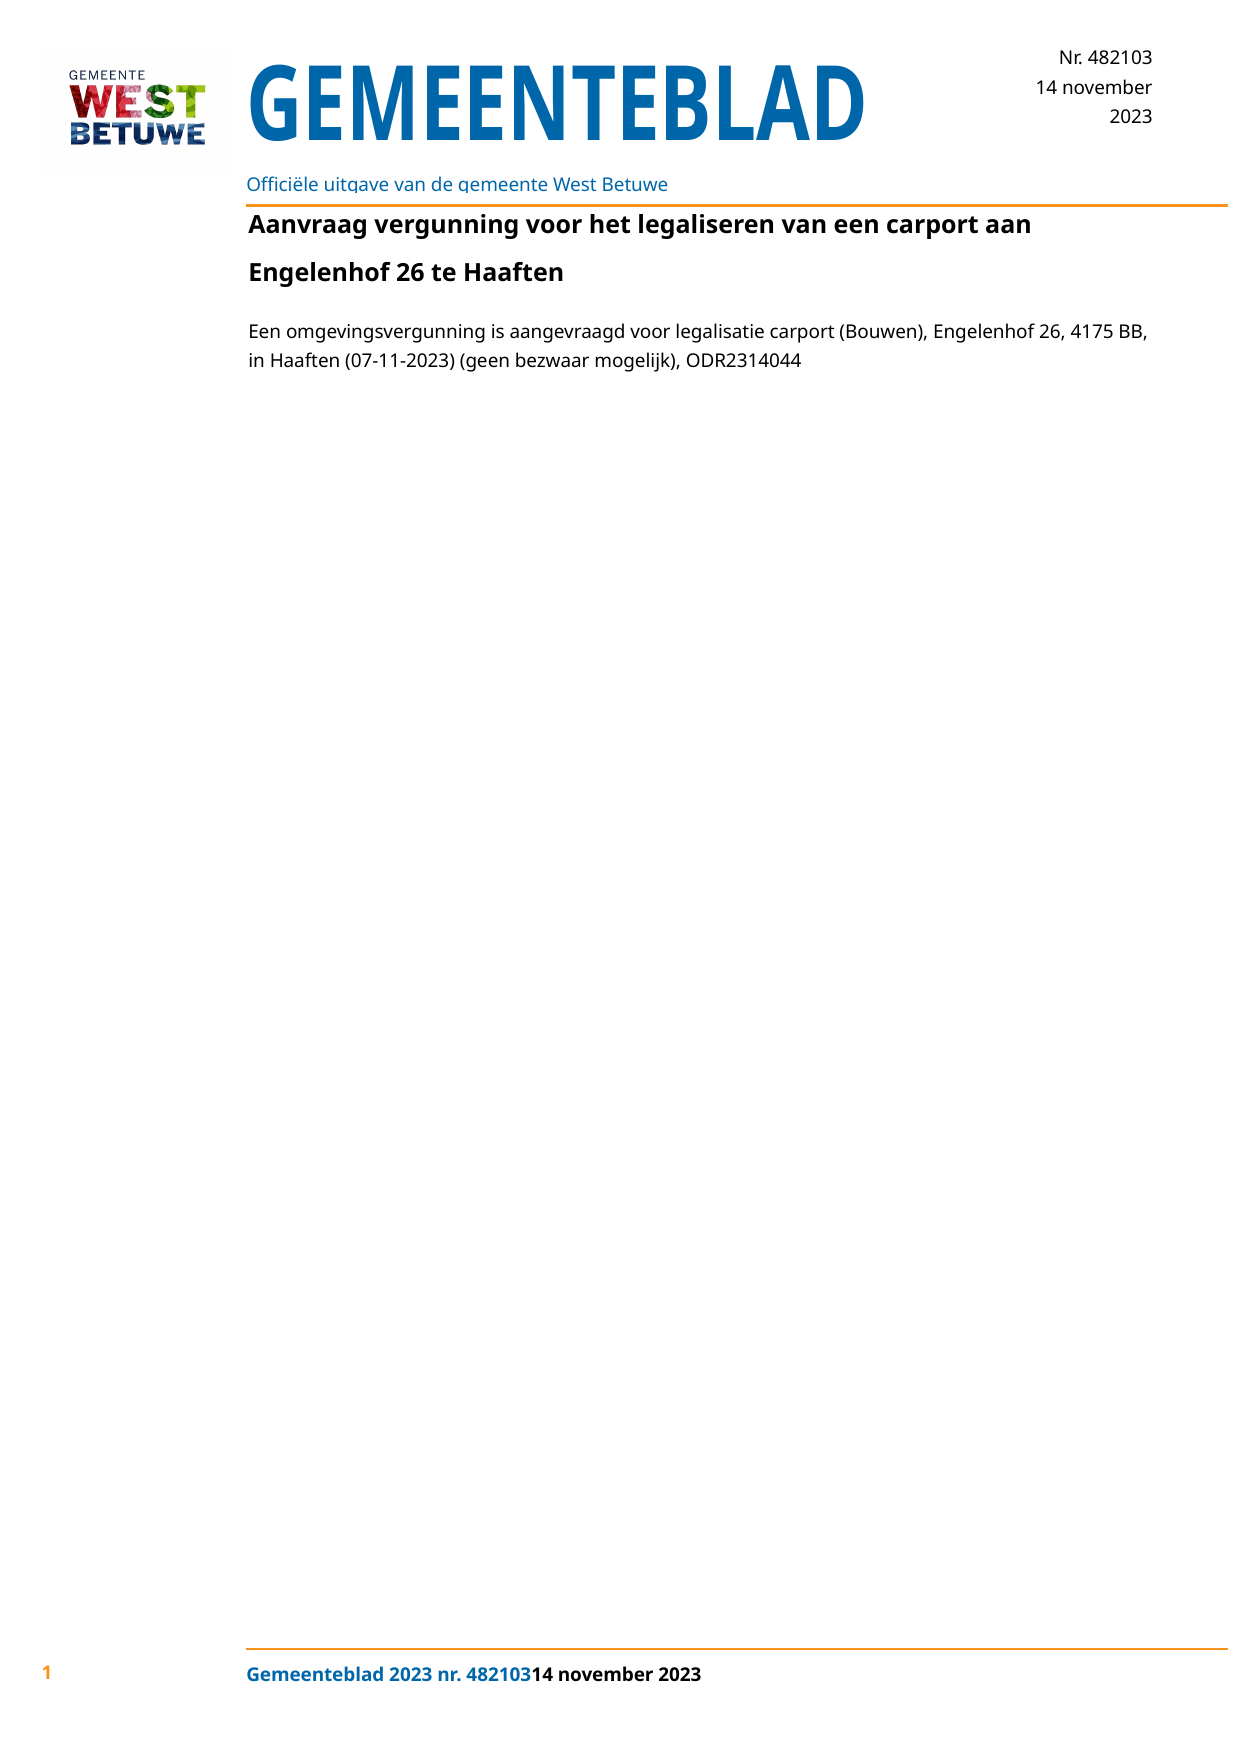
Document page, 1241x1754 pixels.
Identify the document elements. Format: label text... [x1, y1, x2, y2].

picture [41, 47, 231, 172]
text Aanvraag vergunning voor het legaliseren van een carport aan Engelenhof 26 te Haaften [248, 207, 1152, 288]
text Een omgevingsvergunning is aangevraagd voor legalisatie carport (Bouwen), Engelenhof 26, 4175 BB, in Haaften (07-11-2023) (geen bezwaar mogelijk), ODR2314044 [248, 318, 1152, 373]
